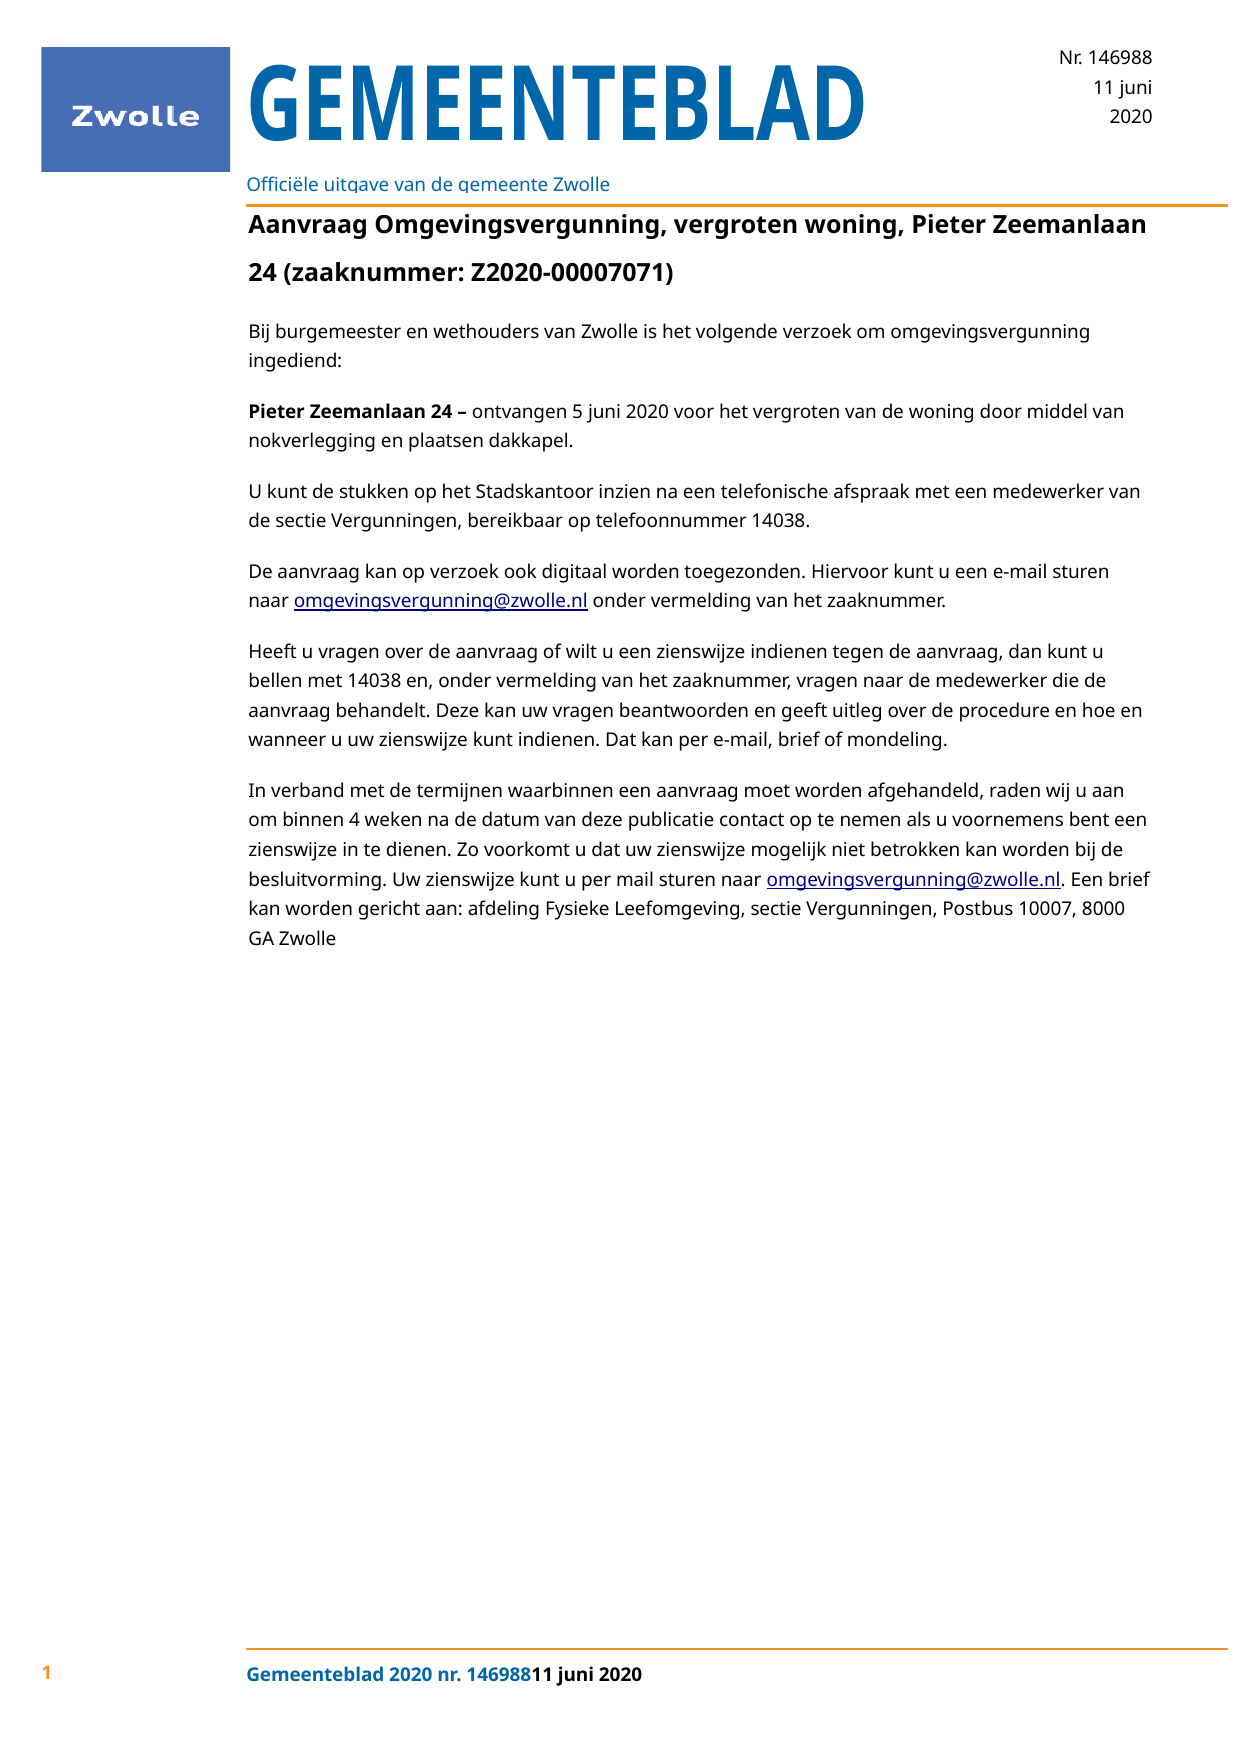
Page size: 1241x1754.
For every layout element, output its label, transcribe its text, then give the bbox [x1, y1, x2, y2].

text De aanvraag kan op verzoek ook digitaal worden toegezonden. Hiervoor kunt u een e-mail sturen naar omgevingsvergunning@zwolle.nl onder vermelding van het zaaknummer. [248, 558, 1152, 613]
text Pieter Zeemanlaan 24 – ontvangen 5 juni 2020 voor het vergroten van de woning door middel van nokverlegging en plaatsen dakkapel. [248, 398, 1152, 453]
text Heeft u vragen over de aanvraag of wilt u een zienswijze indienen tegen de aanvraag, dan kunt u bellen met 14038 en, onder vermelding van het zaaknummer, vragen naar de medewerker die de aanvraag behandelt. Deze kan uw vragen beantwoorden en geeft uitleg over de procedure en hoe en wanneer u uw zienswijze kunt indienen. Dat kan per e-mail, brief of mondeling. [248, 638, 1152, 752]
text Aanvraag Omgevingsvergunning, vergroten woning, Pieter Zeemanlaan 24 (zaaknummer: Z2020-00007071) [248, 207, 1152, 288]
text U kunt de stukken op het Stadskantoor inzien na een telefonische afspraak met een medewerker van de sectie Vergunningen, bereikbaar op telefoonnummer 14038. [248, 478, 1152, 533]
text Bij burgemeester en wethouders van Zwolle is het volgende verzoek om omgevingsvergunning ingediend: [248, 318, 1152, 373]
picture [41, 47, 231, 172]
text In verband met de termijnen waarbinnen een aanvraag moet worden afgehandeld, raden wij u aan om binnen 4 weken na de datum van deze publicatie contact op te nemen als u voornemens bent een zienswijze in te dienen. Zo voorkomt u dat uw zienswijze mogelijk niet betrokken kan worden bij de besluitvorming. Uw zienswijze kunt u per mail sturen naar omgevingsvergunning@zwolle.nl. Een brief kan worden gericht aan: afdeling Fysieke Leefomgeving, sectie Vergunningen, Postbus 10007, 8000 GA Zwolle [248, 777, 1152, 951]
